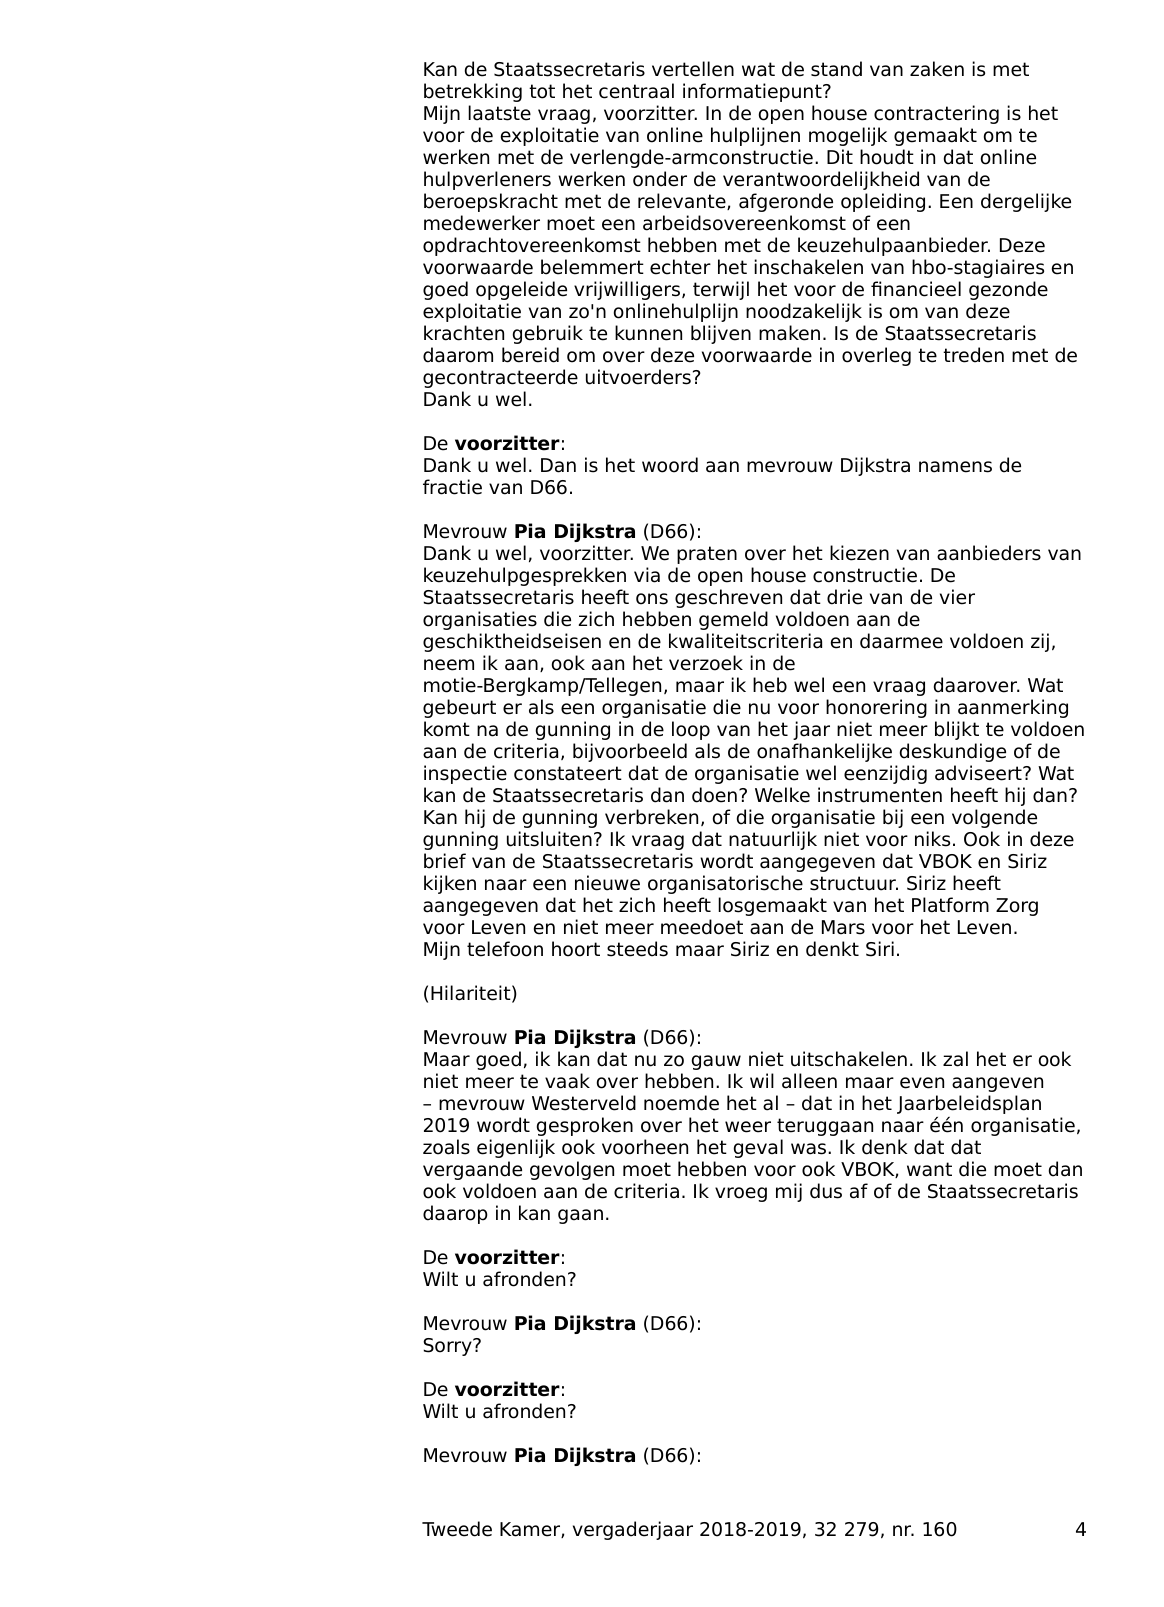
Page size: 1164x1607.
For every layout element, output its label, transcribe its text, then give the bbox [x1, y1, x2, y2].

text Wilt u afronden? [422, 1269, 1087, 1291]
text Kan de Staatssecretaris vertellen wat de stand van zaken is met betrekking tot het centraal informatiepunt? [422, 59, 1087, 103]
text De voorzitter: [422, 1379, 1087, 1401]
text Wilt u afronden? [422, 1401, 1087, 1423]
text Mevrouw Pia Dijkstra (D66): [422, 521, 1087, 543]
text motie-Bergkamp/Tellegen, maar ik heb wel een vraag daarover. Wat gebeurt er als een organisatie die nu voor honorering in aanmerking komt na de gunning in de loop van het jaar niet meer blijkt te voldoen aan de criteria, bijvoorbeeld als de onafhankelijke deskundige of de inspectie constateert dat de organisatie wel eenzijdig adviseert? Wat kan de Staatssecretaris dan doen? Welke instrumenten heeft hij dan? Kan hij de gunning verbreken, of die organisatie bij een volgende gunning uitsluiten? Ik vraag dat natuurlijk niet voor niks. Ook in deze brief van de Staatssecretaris wordt aangegeven dat VBOK en Siriz kijken naar een nieuwe organisatorische structuur. Siriz heeft aangegeven dat het zich heeft losgemaakt van het Platform Zorg voor Leven en niet meer meedoet aan de Mars voor het Leven. [422, 675, 1087, 939]
text Mijn telefoon hoort steeds maar Siriz en denkt Siri. [422, 939, 1087, 961]
text De voorzitter: [422, 1247, 1087, 1269]
text Mevrouw Pia Dijkstra (D66): [422, 1027, 1087, 1049]
text Dank u wel. [422, 389, 1087, 411]
text Dank u wel, voorzitter. We praten over het kiezen van aanbieders van keuzehulpgesprekken via de open house constructie. De Staatssecretaris heeft ons geschreven dat drie van de vier organisaties die zich hebben gemeld voldoen aan de geschiktheidseisen en de kwaliteitscriteria en daarmee voldoen zij, neem ik aan, ook aan het verzoek in de [422, 543, 1087, 675]
text De voorzitter: [422, 433, 1087, 455]
text Mevrouw Pia Dijkstra (D66): [422, 1445, 1087, 1467]
text Mevrouw Pia Dijkstra (D66): [422, 1313, 1087, 1335]
text Sorry? [422, 1335, 1087, 1357]
text Mijn laatste vraag, voorzitter. In de open house contractering is het voor de exploitatie van online hulplijnen mogelijk gemaakt om te werken met de verlengde-armconstructie. Dit houdt in dat online hulpverleners werken onder de verantwoordelijkheid van de beroepskracht met de relevante, afgeronde opleiding. Een dergelijke medewerker moet een arbeidsovereenkomst of een opdrachtovereenkomst hebben met de keuzehulpaanbieder. Deze voorwaarde belemmert echter het inschakelen van hbo-stagiaires en goed opgeleide vrijwilligers, terwijl het voor de financieel gezonde exploitatie van zo'n onlinehulplijn noodzakelijk is om van deze krachten gebruik te kunnen blijven maken. Is de Staatssecretaris daarom bereid om over deze voorwaarde in overleg te treden met de gecontracteerde uitvoerders? [422, 103, 1087, 389]
text (Hilariteit) [422, 983, 1087, 1005]
text Maar goed, ik kan dat nu zo gauw niet uitschakelen. Ik zal het er ook niet meer te vaak over hebben. Ik wil alleen maar even aangeven – mevrouw Westerveld noemde het al – dat in het Jaarbeleidsplan 2019 wordt gesproken over het weer teruggaan naar één organisatie, zoals eigenlijk ook voorheen het geval was. Ik denk dat dat vergaande gevolgen moet hebben voor ook VBOK, want die moet dan ook voldoen aan de criteria. Ik vroeg mij dus af of de Staatssecretaris daarop in kan gaan. [422, 1049, 1087, 1225]
text Dank u wel. Dan is het woord aan mevrouw Dijkstra namens de fractie van D66. [422, 455, 1087, 499]
